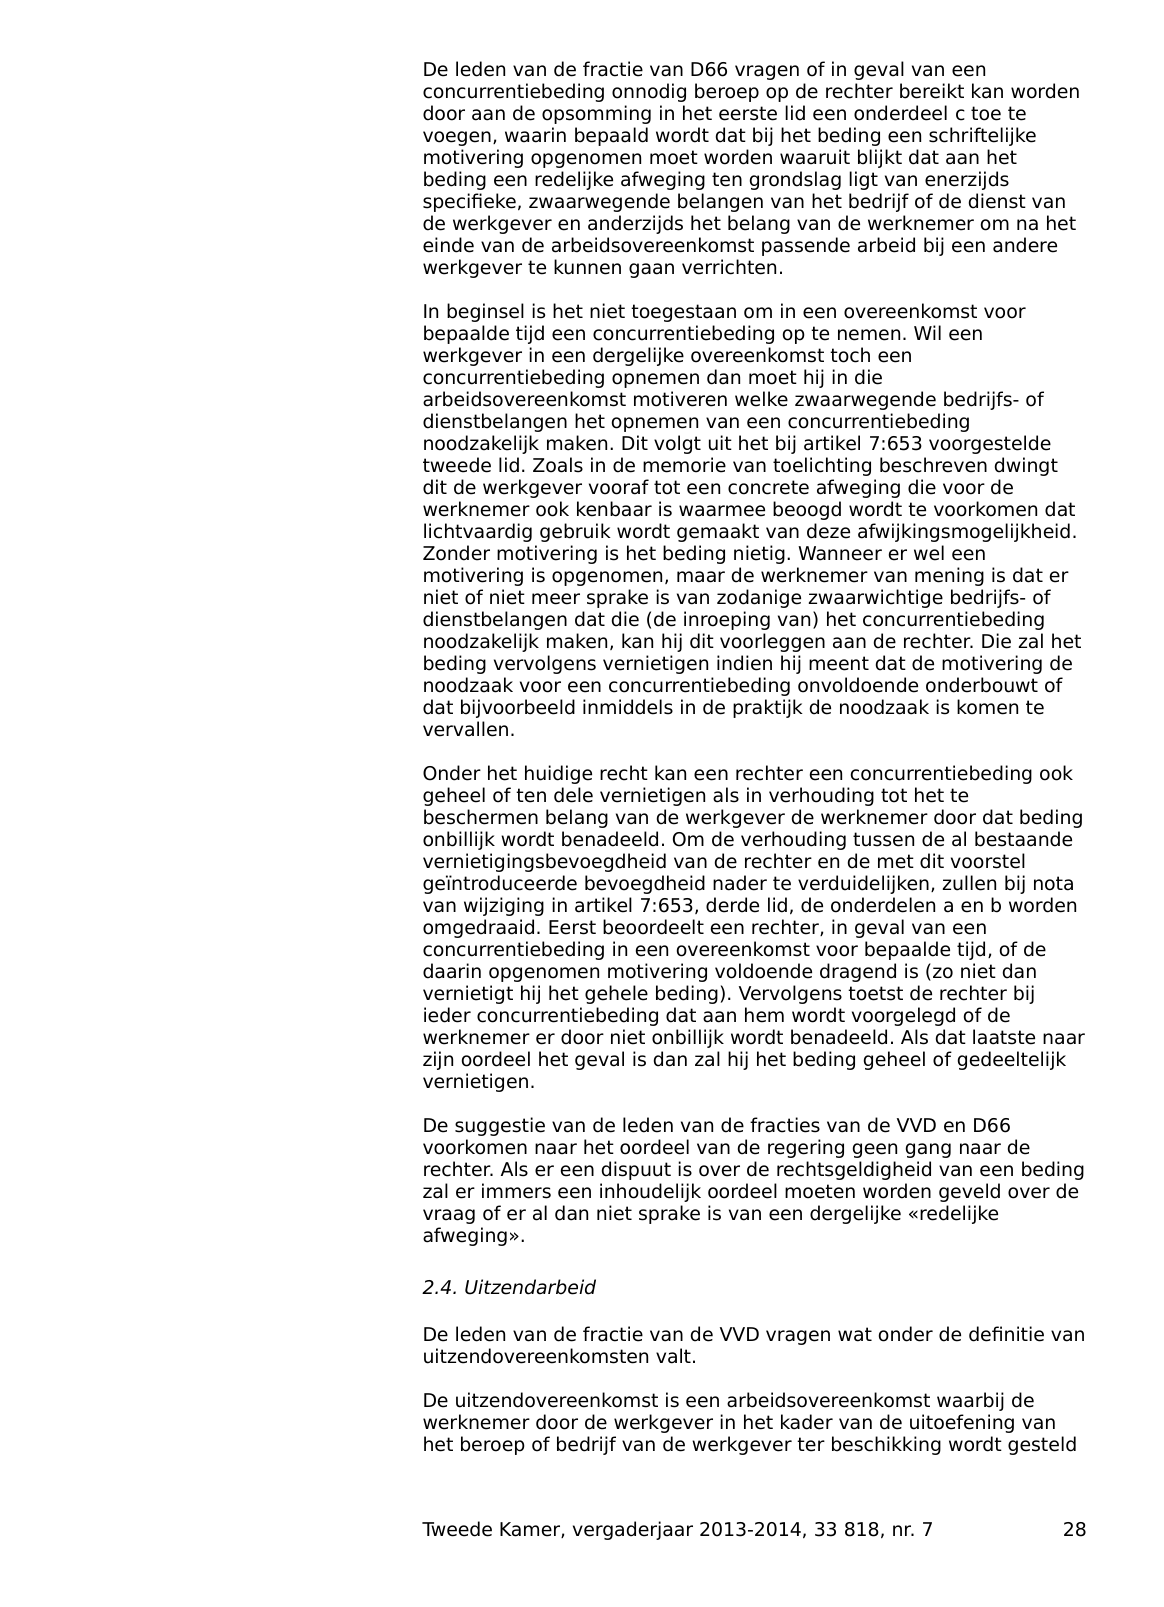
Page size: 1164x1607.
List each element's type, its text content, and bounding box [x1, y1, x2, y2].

text De uitzendovereenkomst is een arbeidsovereenkomst waarbij de werknemer door de werkgever in het kader van de uitoefening van het beroep of bedrijf van de werkgever ter beschikking wordt gesteld [422, 1390, 1087, 1456]
text De suggestie van de leden van de fracties van de VVD en D66 voorkomen naar het oordeel van de regering geen gang naar de rechter. Als er een dispuut is over de rechtsgeldigheid van een beding zal er immers een inhoudelijk oordeel moeten worden geveld over de vraag of er al dan niet sprake is van een dergelijke «redelijke afweging». [422, 1115, 1087, 1247]
text Onder het huidige recht kan een rechter een concurrentiebeding ook geheel of ten dele vernietigen als in verhouding tot het te beschermen belang van de werkgever de werknemer door dat beding onbillijk wordt benadeeld. Om de verhouding tussen de al bestaande vernietigingsbevoegdheid van de rechter en de met dit voorstel geïntroduceerde bevoegdheid nader te verduidelijken, zullen bij nota van wijziging in artikel 7:653, derde lid, de onderdelen a en b worden omgedraaid. Eerst beoordeelt een rechter, in geval van een concurrentiebeding in een overeenkomst voor bepaalde tijd, of de daarin opgenomen motivering voldoende dragend is (zo niet dan vernietigt hij het gehele beding). Vervolgens toetst de rechter bij ieder concurrentiebeding dat aan hem wordt voorgelegd of de werknemer er door niet onbillijk wordt benadeeld. Als dat laatste naar zijn oordeel het geval is dan zal hij het beding geheel of gedeeltelijk vernietigen. [422, 763, 1087, 1092]
text De leden van de fractie van D66 vragen of in geval van een concurrentiebeding onnodig beroep op de rechter bereikt kan worden door aan de opsomming in het eerste lid een onderdeel c toe te voegen, waarin bepaald wordt dat bij het beding een schriftelijke motivering opgenomen moet worden waaruit blijkt dat aan het beding een redelijke afweging ten grondslag ligt van enerzijds specifieke, zwaarwegende belangen van het bedrijf of de dienst van de werkgever en anderzijds het belang van de werknemer om na het einde van de arbeidsovereenkomst passende arbeid bij een andere werkgever te kunnen gaan verrichten. [422, 59, 1087, 279]
text De leden van de fractie van de VVD vragen wat onder de definitie van uitzendovereenkomsten valt. [422, 1323, 1087, 1367]
subtitle 2.4. Uitzendarbeid [422, 1277, 1087, 1298]
text In beginsel is het niet toegestaan om in een overeenkomst voor bepaalde tijd een concurrentiebeding op te nemen. Wil een werkgever in een dergelijke overeenkomst toch een concurrentiebeding opnemen dan moet hij in die arbeidsovereenkomst motiveren welke zwaarwegende bedrijfs- of dienstbelangen het opnemen van een concurrentiebeding noodzakelijk maken. Dit volgt uit het bij artikel 7:653 voorgestelde tweede lid. Zoals in de memorie van toelichting beschreven dwingt dit de werkgever vooraf tot een concrete afweging die voor de werknemer ook kenbaar is waarmee beoogd wordt te voorkomen dat lichtvaardig gebruik wordt gemaakt van deze afwijkingsmogelijkheid. Zonder motivering is het beding nietig. Wanneer er wel een motivering is opgenomen, maar de werknemer van mening is dat er niet of niet meer sprake is van zodanige zwaarwichtige bedrijfs- of dienstbelangen dat die (de inroeping van) het concurrentiebeding noodzakelijk maken, kan hij dit voorleggen aan de rechter. Die zal het beding vervolgens vernietigen indien hij meent dat de motivering de noodzaak voor een concurrentiebeding onvoldoende onderbouwt of dat bijvoorbeeld inmiddels in de praktijk de noodzaak is komen te vervallen. [422, 301, 1087, 741]
